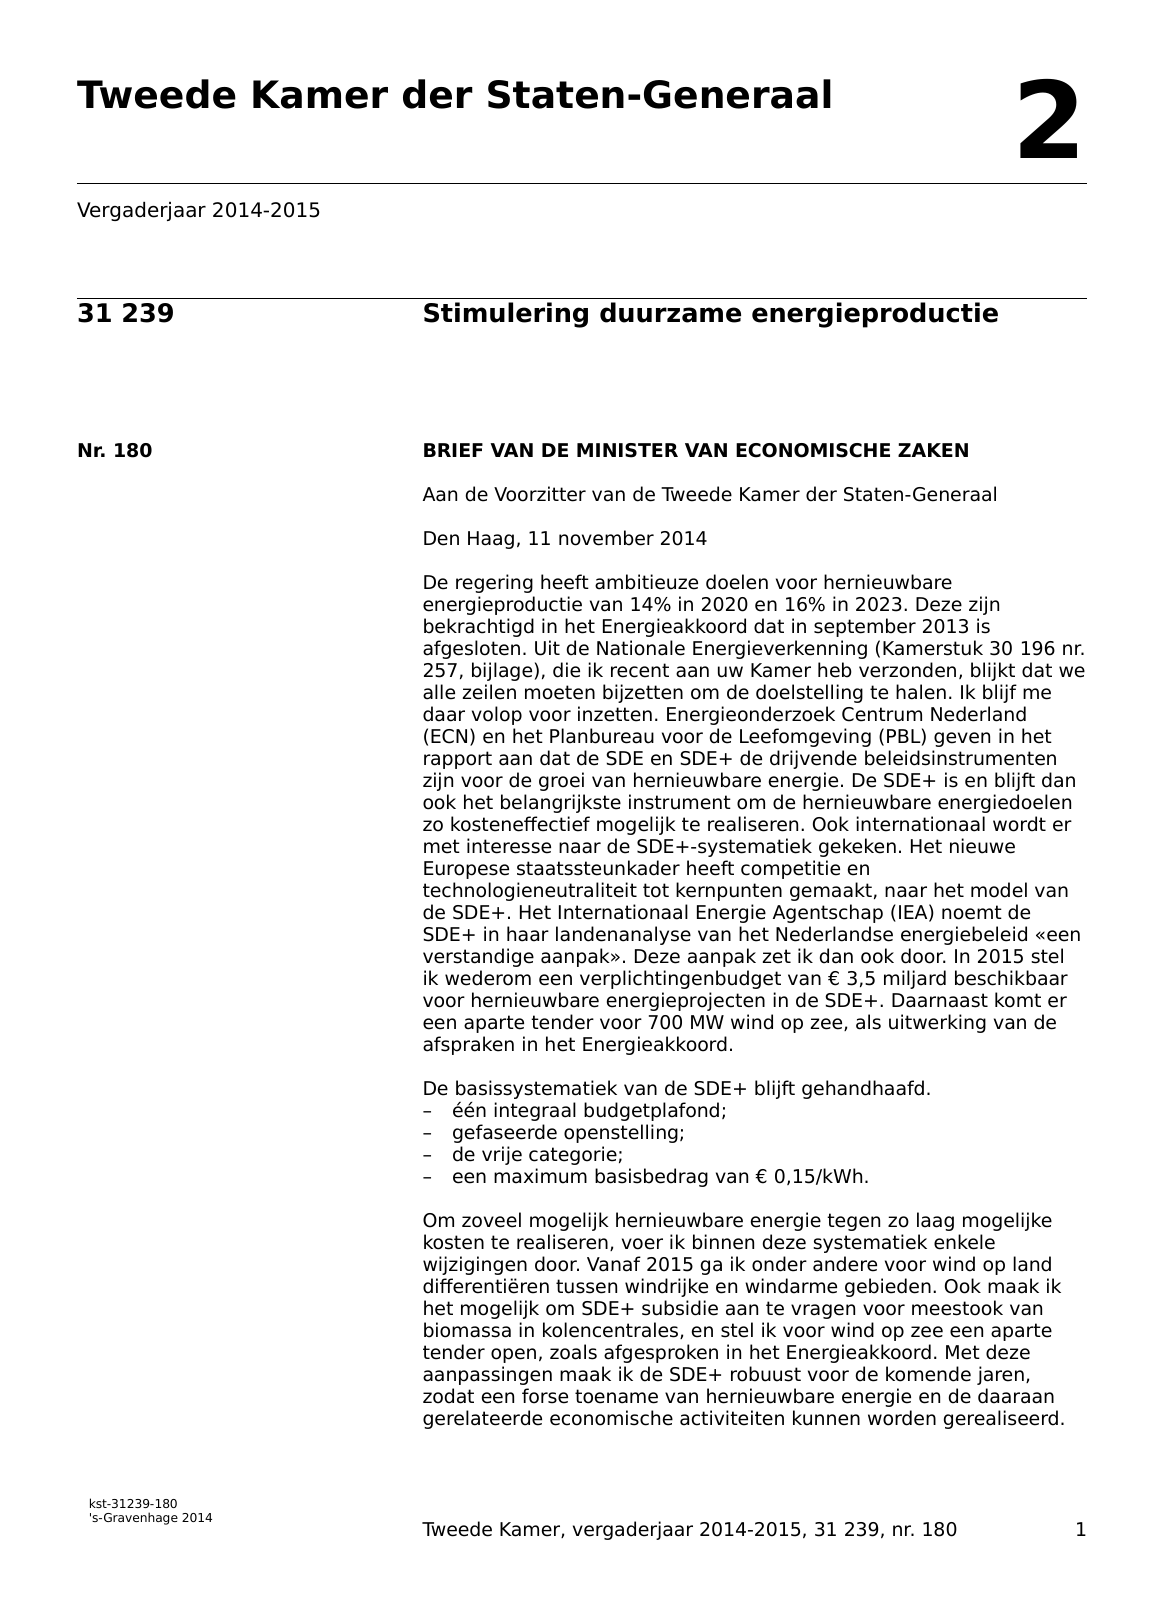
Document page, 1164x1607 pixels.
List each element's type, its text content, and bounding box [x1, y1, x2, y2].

text Aan de Voorzitter van de Tweede Kamer der Staten-Generaal [422, 484, 1087, 506]
text De regering heeft ambitieuze doelen voor hernieuwbare energieproductie van 14% in 2020 en 16% in 2023. Deze zijn bekrachtigd in het Energieakkoord dat in september 2013 is afgesloten. Uit de Nationale Energieverkenning (Kamerstuk 30 196 nr. 257, bijlage), die ik recent aan uw Kamer heb verzonden, blijkt dat we alle zeilen moeten bijzetten om de doelstelling te halen. Ik blijf me daar volop voor inzetten. Energieonderzoek Centrum Nederland (ECN) en het Planbureau voor de Leefomgeving (PBL) geven in het rapport aan dat de SDE en SDE+ de drijvende beleidsinstrumenten zijn voor de groei van hernieuwbare energie. De SDE+ is en blijft dan ook het belangrijkste instrument om de hernieuwbare energiedoelen zo kosteneffectief mogelijk te realiseren. Ook internationaal wordt er met interesse naar de SDE+-systematiek gekeken. Het nieuwe Europese staatssteunkader heeft competitie en technologieneutraliteit tot kernpunten gemaakt, naar het model van de SDE+. Het Internationaal Energie Agentschap (IEA) noemt de SDE+ in haar landenanalyse van het Nederlandse energiebeleid «een verstandige aanpak». Deze aanpak zet ik dan ook door. In 2015 stel ik wederom een verplichtingenbudget van € 3,5 miljard beschikbaar voor hernieuwbare energieprojecten in de SDE+. Daarnaast komt er een aparte tender voor 700 MW wind op zee, als uitwerking van de afspraken in het Energieakkoord. [422, 572, 1087, 1056]
table_header Tweede Kamer der Staten-Generaal [77, 59, 886, 183]
subtitle 31 239 Stimulering duurzame energieproductie [77, 299, 1087, 329]
text De basissystematiek van de SDE+ blijft gehandhaafd. [422, 1078, 1087, 1100]
text – gefaseerde openstelling; [422, 1122, 1087, 1144]
text 's-Gravenhage 2014 [88, 1511, 323, 1525]
table_cell Vergaderjaar 2014-2015 [77, 184, 1087, 298]
text kst-31239-180 [88, 1497, 323, 1511]
subtitle Nr. 180 BRIEF VAN DE MINISTER VAN ECONOMISCHE ZAKEN [77, 440, 1087, 462]
text – de vrije categorie; [422, 1144, 1087, 1166]
text Den Haag, 11 november 2014 [422, 528, 1087, 550]
text – een maximum basisbedrag van € 0,15/kWh. [422, 1166, 1087, 1188]
table_header 2 [886, 59, 1087, 183]
text Om zoveel mogelijk hernieuwbare energie tegen zo laag mogelijke kosten te realiseren, voer ik binnen deze systematiek enkele wijzigingen door. Vanaf 2015 ga ik onder andere voor wind op land differentiëren tussen windrijke en windarme gebieden. Ook maak ik het mogelijk om SDE+ subsidie aan te vragen voor meestook van biomassa in kolencentrales, en stel ik voor wind op zee een aparte tender open, zoals afgesproken in het Energieakkoord. Met deze aanpassingen maak ik de SDE+ robuust voor de komende jaren, zodat een forse toename van hernieuwbare energie en de daaraan gerelateerde economische activiteiten kunnen worden gerealiseerd. [422, 1210, 1087, 1430]
text – één integraal budgetplafond; [422, 1100, 1087, 1122]
